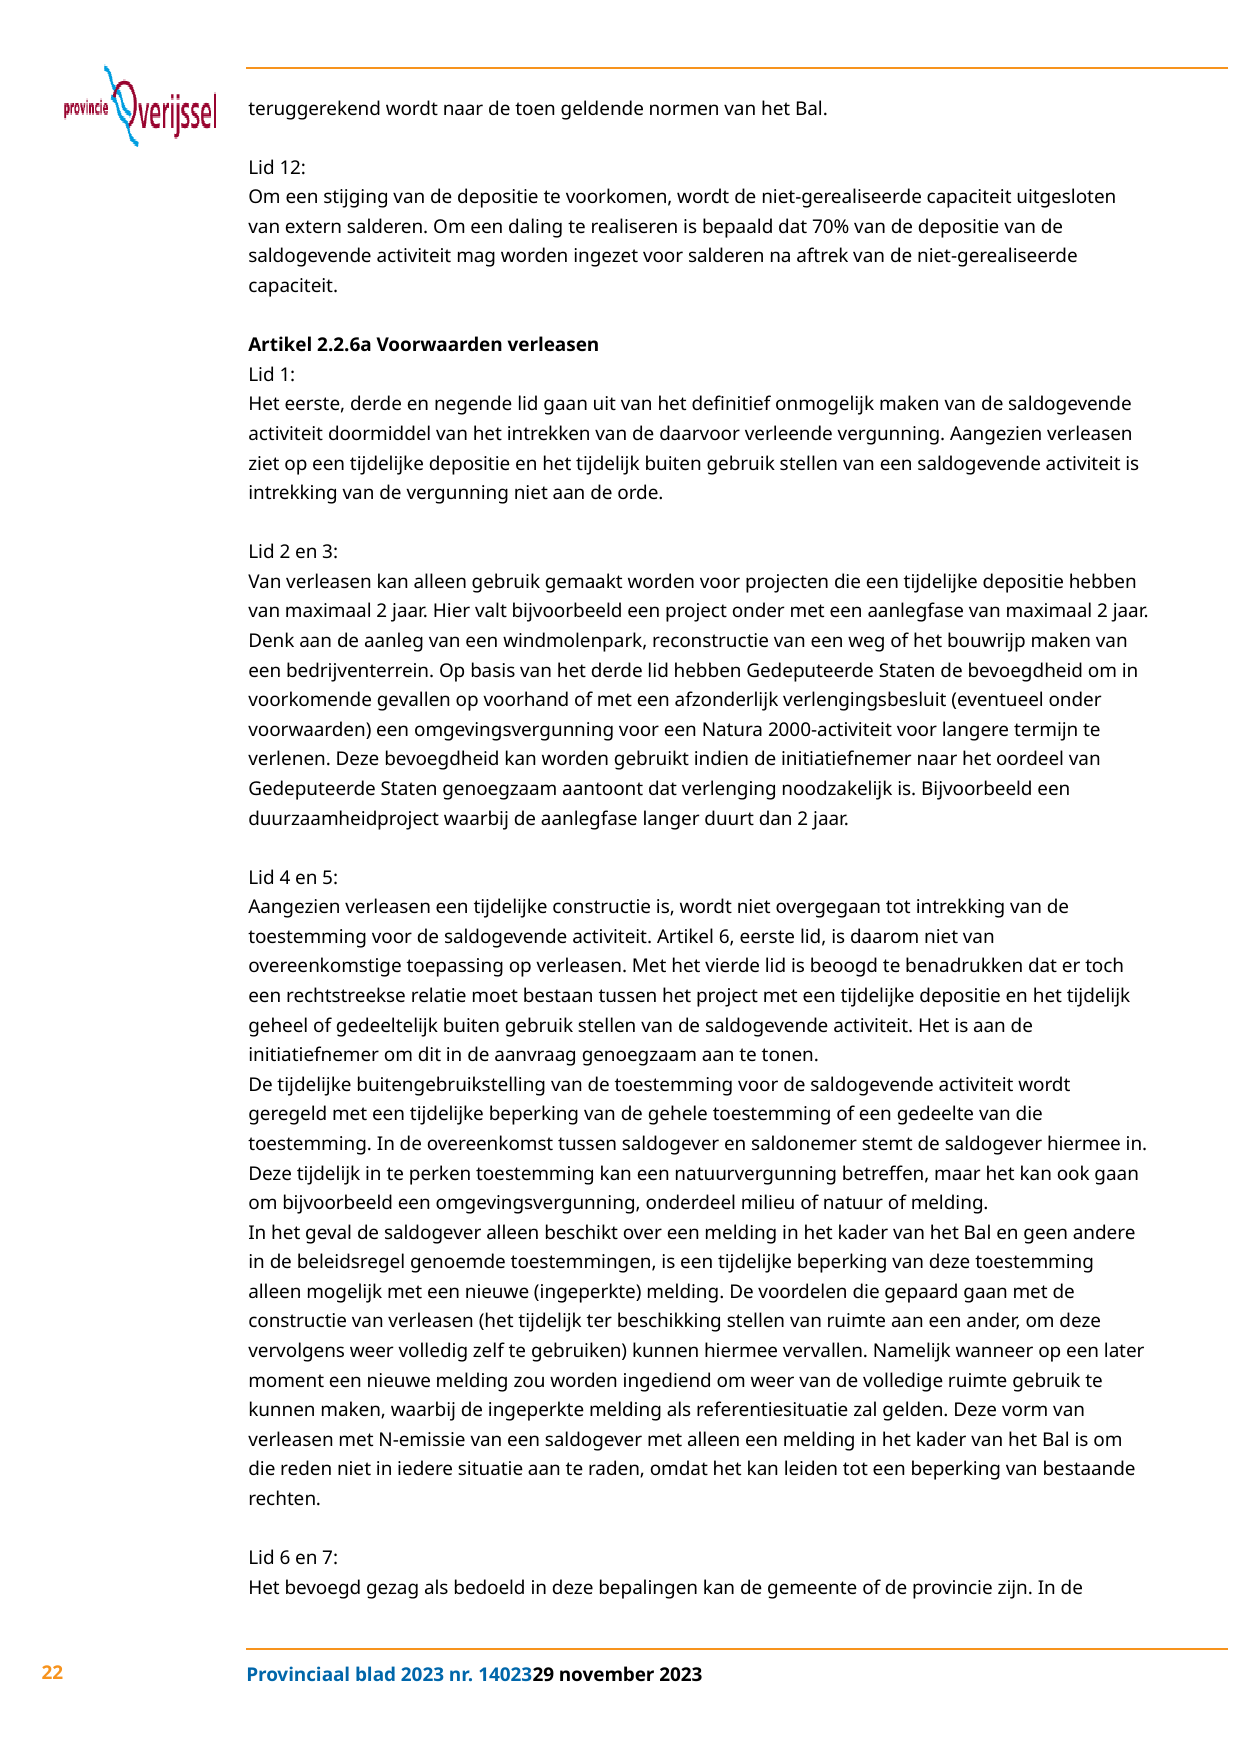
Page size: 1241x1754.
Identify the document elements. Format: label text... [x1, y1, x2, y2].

text Het bevoegd gezag als bedoeld in deze bepalingen kan de gemeente of de provincie zijn. In de [248, 1574, 1152, 1600]
text Lid 2 en 3: [248, 538, 1152, 564]
text Artikel 2.2.6a Voorwaarden verleasen [248, 331, 1152, 357]
text Lid 6 en 7: [248, 1544, 1152, 1570]
text Om een stijging van de depositie te voorkomen, wordt de niet-gerealiseerde capaciteit uitgesloten van extern salderen. Om een daling te realiseren is bepaald dat 70% van de depositie van de saldogevende activiteit mag worden ingezet voor salderen na aftrek van de niet-gerealiseerde capaciteit. [248, 183, 1152, 298]
text Het eerste, derde en negende lid gaan uit van het definitief onmogelijk maken van de saldogevende activiteit doormiddel van het intrekken van de daarvoor verleende vergunning. Aangezien verleasen ziet op een tijdelijke depositie en het tijdelijk buiten gebruik stellen van een saldogevende activiteit is intrekking van de vergunning niet aan de orde. [248, 391, 1152, 505]
text De tijdelijke buitengebruikstelling van de toestemming voor de saldogevende activiteit wordt geregeld met een tijdelijke beperking van de gehele toestemming of een gedeelte van die toestemming. In de overeenkomst tussen saldogever en saldonemer stemt de saldogever hiermee in. Deze tijdelijk in te perken toestemming kan een natuurvergunning betreffen, maar het kan ook gaan om bijvoorbeeld een omgevingsvergunning, onderdeel milieu of natuur of melding. [248, 1071, 1152, 1215]
text Lid 12: [248, 154, 1152, 180]
picture [41, 47, 231, 172]
text Aangezien verleasen een tijdelijke constructie is, wordt niet overgegaan tot intrekking van de toestemming voor de saldogevende activiteit. Artikel 6, eerste lid, is daarom niet van overeenkomstige toepassing op verleasen. Met het vierde lid is beoogd te benadrukken dat er toch een rechtstreekse relatie moet bestaan tussen het project met een tijdelijke depositie en het tijdelijk geheel of gedeeltelijk buiten gebruik stellen van de saldogevende activiteit. Het is aan de initiatiefnemer om dit in de aanvraag genoegzaam aan te tonen. [248, 893, 1152, 1067]
text Van verleasen kan alleen gebruik gemaakt worden voor projecten die een tijdelijke depositie hebben van maximaal 2 jaar. Hier valt bijvoorbeeld een project onder met een aanlegfase van maximaal 2 jaar. Denk aan de aanleg van een windmolenpark, reconstructie van een weg of het bouwrijp maken van een bedrijventerrein. Op basis van het derde lid hebben Gedeputeerde Staten de bevoegdheid om in voorkomende gevallen op voorhand of met een afzonderlijk verlengingsbesluit (eventueel onder voorwaarden) een omgevingsvergunning voor een Natura 2000-activiteit voor langere termijn te verlenen. Deze bevoegdheid kan worden gebruikt indien de initiatiefnemer naar het oordeel van Gedeputeerde Staten genoegzaam aantoont dat verlenging noodzakelijk is. Bijvoorbeeld een duurzaamheidproject waarbij de aanlegfase langer duurt dan 2 jaar. [248, 568, 1152, 831]
text In het geval de saldogever alleen beschikt over een melding in het kader van het Bal en geen andere in de beleidsregel genoemde toestemmingen, is een tijdelijke beperking van deze toestemming alleen mogelijk met een nieuwe (ingeperkte) melding. De voordelen die gepaard gaan met de constructie van verleasen (het tijdelijk ter beschikking stellen van ruimte aan een ander, om deze vervolgens weer volledig zelf te gebruiken) kunnen hiermee vervallen. Namelijk wanneer op een later moment een nieuwe melding zou worden ingediend om weer van de volledige ruimte gebruik te kunnen maken, waarbij de ingeperkte melding als referentiesituatie zal gelden. Deze vorm van verleasen met N-emissie van een saldogever met alleen een melding in het kader van het Bal is om die reden niet in iedere situatie aan te raden, omdat het kan leiden tot een beperking van bestaande rechten. [248, 1219, 1152, 1511]
text Lid 4 en 5: [248, 864, 1152, 890]
text teruggerekend wordt naar de toen geldende normen van het Bal. [248, 95, 1152, 121]
text Lid 1: [248, 361, 1152, 387]
